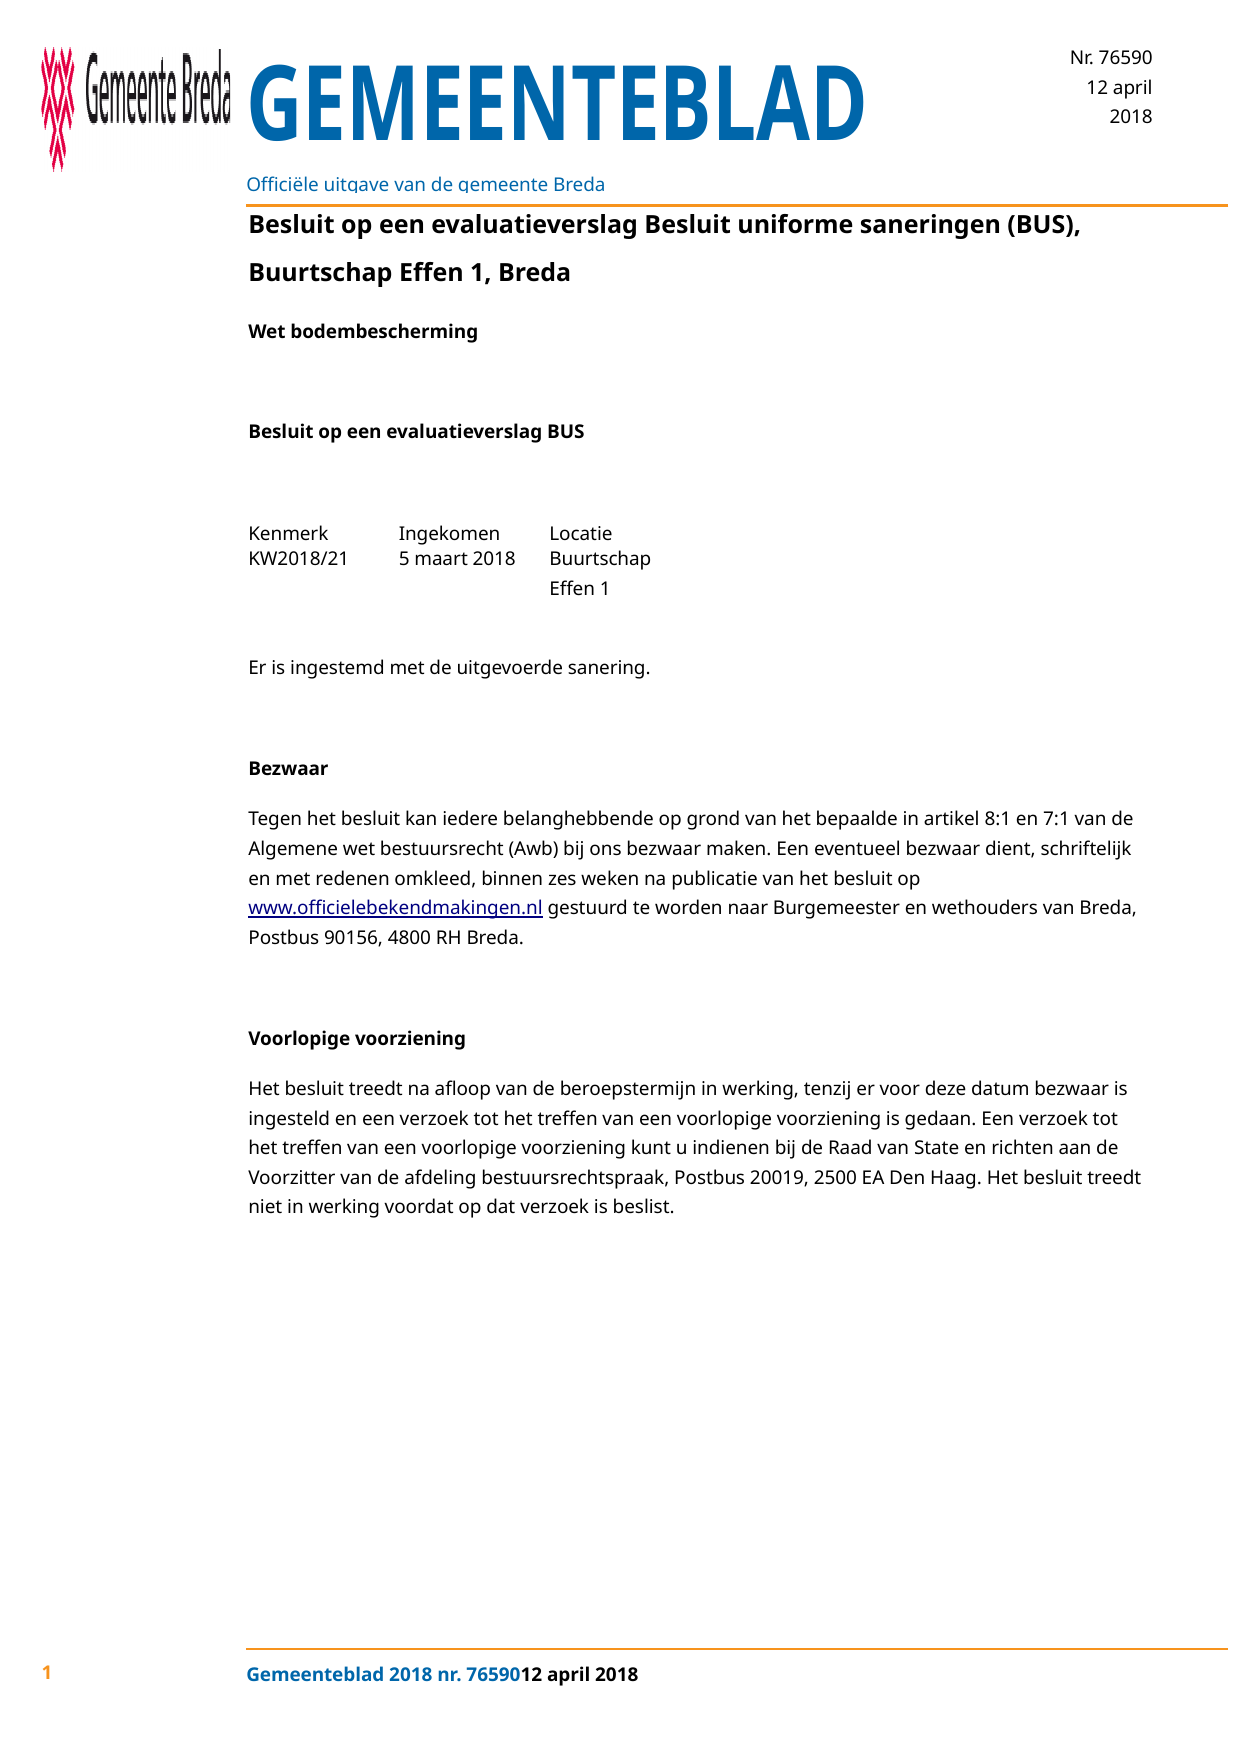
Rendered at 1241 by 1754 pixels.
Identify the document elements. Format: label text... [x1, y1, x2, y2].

text Voorlopige voorziening [248, 1025, 1152, 1051]
text Het besluit treedt na afloop van de beroepstermijn in werking, tenzij er voor deze datum bezwaar is ingesteld en een verzoek tot het treffen van een voorlopige voorziening is gedaan. Een verzoek tot het treffen van een voorlopige voorziening kunt u indienen bij de Raad van State en richten aan de Voorzitter van de afdeling bestuursrechtspraak, Postbus 20019, 2500 EA Den Haag. Het besluit treedt niet in werking voordat op dat verzoek is beslist. [248, 1075, 1152, 1219]
text Besluit op een evaluatieverslag Besluit uniforme saneringen (BUS), Buurtschap Effen 1, Breda [248, 207, 1152, 288]
text Besluit op een evaluatieverslag BUS [248, 419, 1152, 444]
picture [41, 47, 231, 172]
text Er is ingestemd met de uitgevoerde sanering. [248, 654, 1152, 680]
text Wet bodembescherming [248, 318, 1152, 344]
text Tegen het besluit kan iedere belanghebbende op grond van het bepaalde in artikel 8:1 en 7:1 van de Algemene wet bestuursrecht (Awb) bij ons bezwaar maken. Een eventueel bezwaar dient, schriftelijk en met redenen omkleed, binnen zes weken na publicatie van het besluit op www.officielebekendmakingen.nl gestuurd te worden naar Burgemeester en wethouders van Breda, Postbus 90156, 4800 RH Breda. [248, 806, 1152, 950]
table_cell KW2018/21 [248, 545, 398, 601]
table_header Ingekomen [399, 520, 549, 545]
text Bezwaar [248, 755, 1152, 781]
table_header Locatie [549, 520, 700, 545]
table_cell Buurtschap Effen 1 [549, 545, 700, 601]
table_header Kenmerk [248, 520, 398, 545]
table_cell 5 maart 2018 [399, 545, 549, 601]
